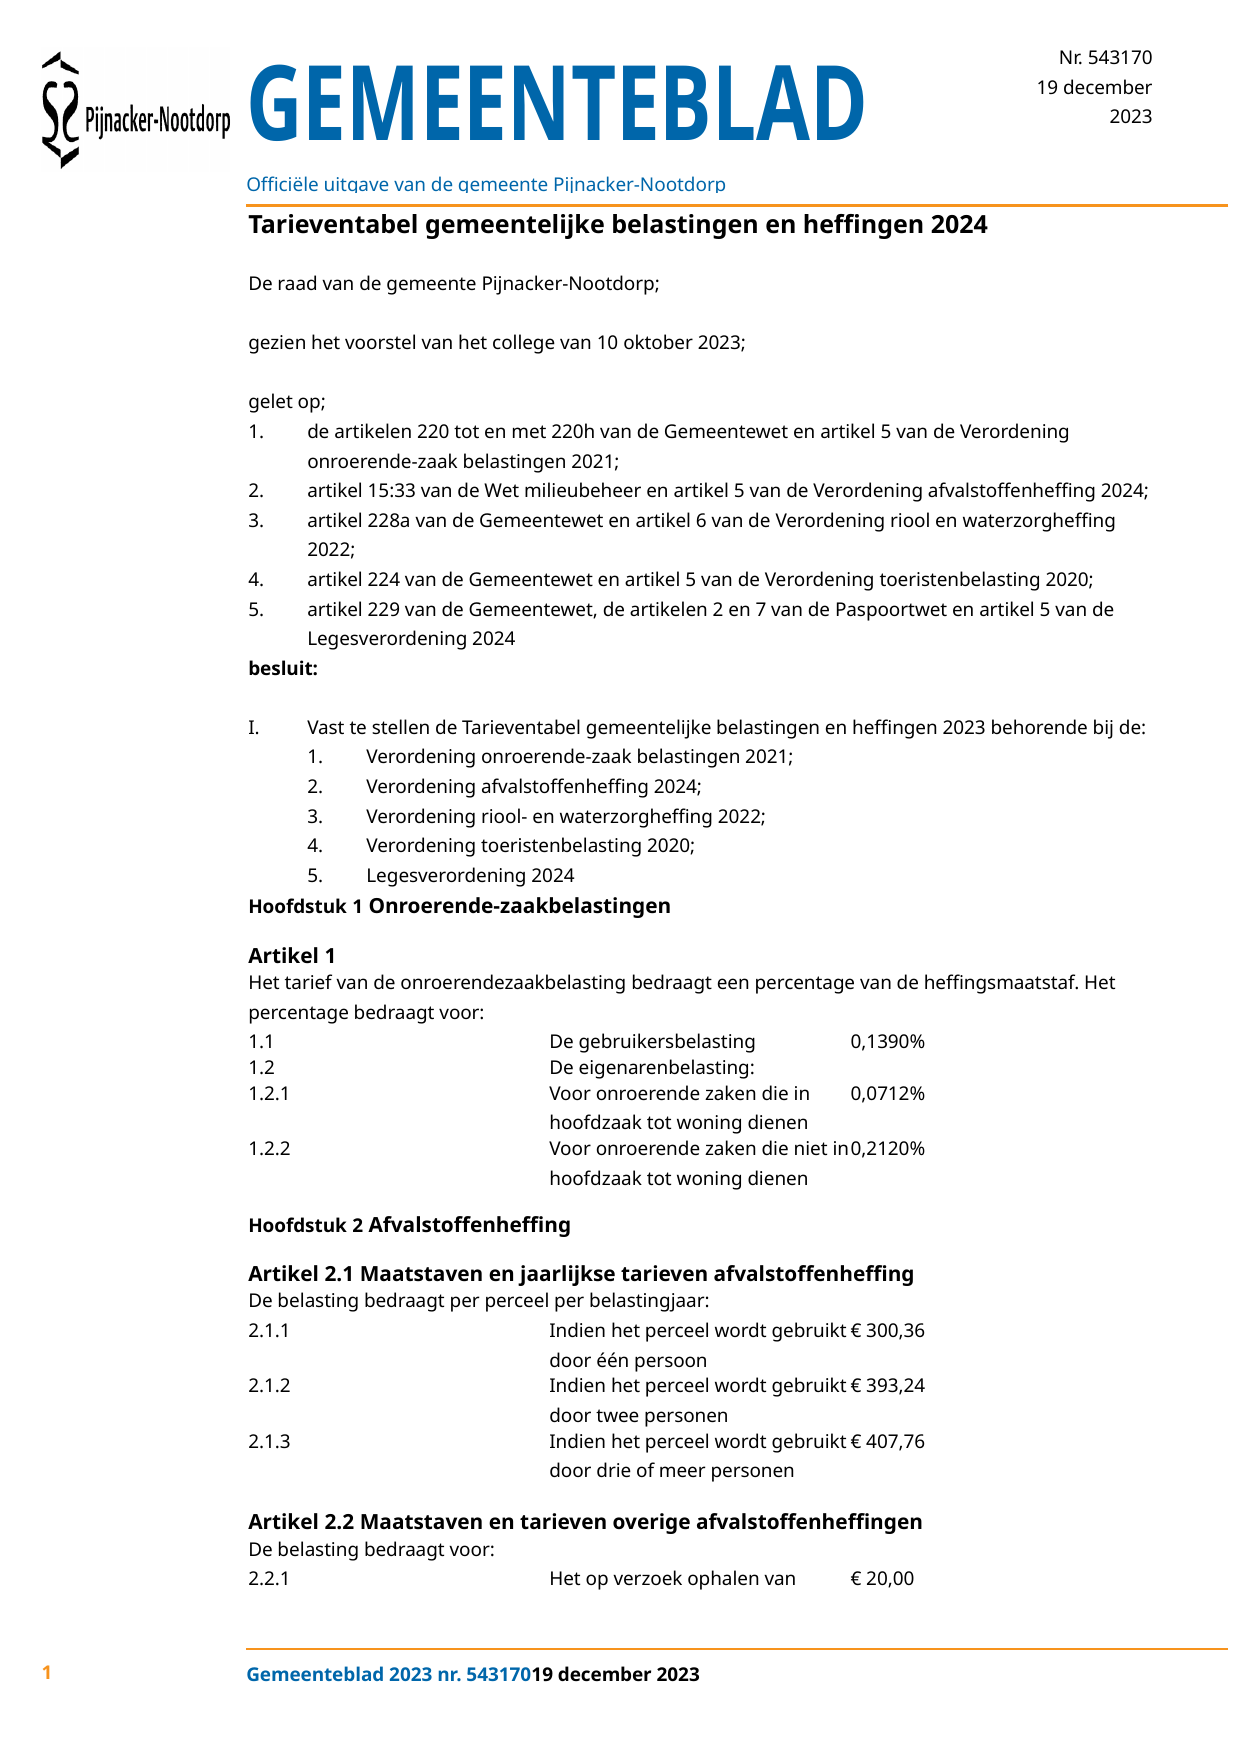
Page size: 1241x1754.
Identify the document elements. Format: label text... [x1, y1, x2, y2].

table_cell De eigenarenbelasting: [549, 1054, 850, 1080]
table_cell 1.2.1 [248, 1080, 549, 1135]
picture [41, 47, 231, 172]
list de artikelen 220 tot en met 220h van de Gemeentewet en artikel 5 van de Verordening onroerende-zaak belastingen 2021; [248, 418, 1152, 473]
table_cell 0,2120% [850, 1135, 1152, 1191]
text De belasting bedraagt voor: [248, 1536, 1152, 1561]
text De raad van de gemeente Pijnacker-Nootdorp; [248, 270, 1152, 296]
text Artikel 2.2 Maatstaven en tarieven overige afvalstoffenheffingen [248, 1507, 1152, 1536]
table_cell € 407,76 [850, 1428, 1152, 1483]
table_header 0,1390% [850, 1029, 1152, 1054]
table_cell 1.2 [248, 1054, 549, 1080]
text Hoofdstuk 1 Onroerende-zaakbelastingen [248, 892, 1152, 920]
table_cell Voor onroerende zaken die niet in hoofdzaak tot woning dienen [549, 1135, 850, 1191]
table_header 2.1.1 [248, 1317, 549, 1373]
text Hoofdstuk 2 Afvalstoffenheffing [248, 1210, 1152, 1238]
text Het tarief van de onroerendezaakbelasting bedraagt een percentage van de heffingsmaatstaf. Het percentage bedraagt voor: [248, 969, 1152, 1024]
text gelet op; [248, 389, 1152, 414]
table_header De gebruikersbelasting [549, 1029, 850, 1054]
table_header € 300,36 [850, 1317, 1152, 1373]
list Verordening riool- en waterzorgheffing 2022; [307, 803, 1152, 828]
table_cell 2.1.3 [248, 1428, 549, 1483]
text Artikel 1 [248, 941, 1152, 969]
text gezien het voorstel van het college van 10 oktober 2023; [248, 329, 1152, 355]
list Vast te stellen de Tarieventabel gemeentelijke belastingen en heffingen 2023 behorende bij de: [248, 714, 1152, 740]
list Verordening onroerende-zaak belastingen 2021; [307, 744, 1152, 769]
table_cell [850, 1054, 1152, 1080]
table_header Het op verzoek ophalen van [549, 1565, 850, 1591]
list Verordening toeristenbelasting 2020; [307, 832, 1152, 858]
list Verordening afvalstoffenheffing 2024; [307, 773, 1152, 799]
text De belasting bedraagt per perceel per belastingjaar: [248, 1288, 1152, 1313]
table_header 2.2.1 [248, 1565, 549, 1591]
table_header € 20,00 [850, 1565, 1152, 1591]
table_header 1.1 [248, 1029, 549, 1054]
text Tarieventabel gemeentelijke belastingen en heffingen 2024 [248, 207, 1152, 241]
table_cell Indien het perceel wordt gebruikt door drie of meer personen [549, 1428, 850, 1483]
table_cell 0,0712% [850, 1080, 1152, 1135]
list artikel 228a van de Gemeentewet en artikel 6 van de Verordening riool en waterzorgheffing 2022; [248, 507, 1152, 562]
table_header Indien het perceel wordt gebruikt door één persoon [549, 1317, 850, 1373]
table_cell 2.1.2 [248, 1373, 549, 1428]
list Legesverordening 2024 [307, 862, 1152, 888]
list artikel 15:33 van de Wet milieubeheer en artikel 5 van de Verordening afvalstoffenheffing 2024; [248, 477, 1152, 503]
list artikel 229 van de Gemeentewet, de artikelen 2 en 7 van de Paspoortwet en artikel 5 van de Legesverordening 2024 [248, 596, 1152, 651]
list artikel 224 van de Gemeentewet en artikel 5 van de Verordening toeristenbelasting 2020; [248, 566, 1152, 592]
table_cell Indien het perceel wordt gebruikt door twee personen [549, 1373, 850, 1428]
table_cell € 393,24 [850, 1373, 1152, 1428]
table_cell 1.2.2 [248, 1135, 549, 1191]
text besluit: [248, 655, 1152, 681]
table_cell Voor onroerende zaken die in hoofdzaak tot woning dienen [549, 1080, 850, 1135]
text Artikel 2.1 Maatstaven en jaarlijkse tarieven afvalstoffenheffing [248, 1259, 1152, 1288]
